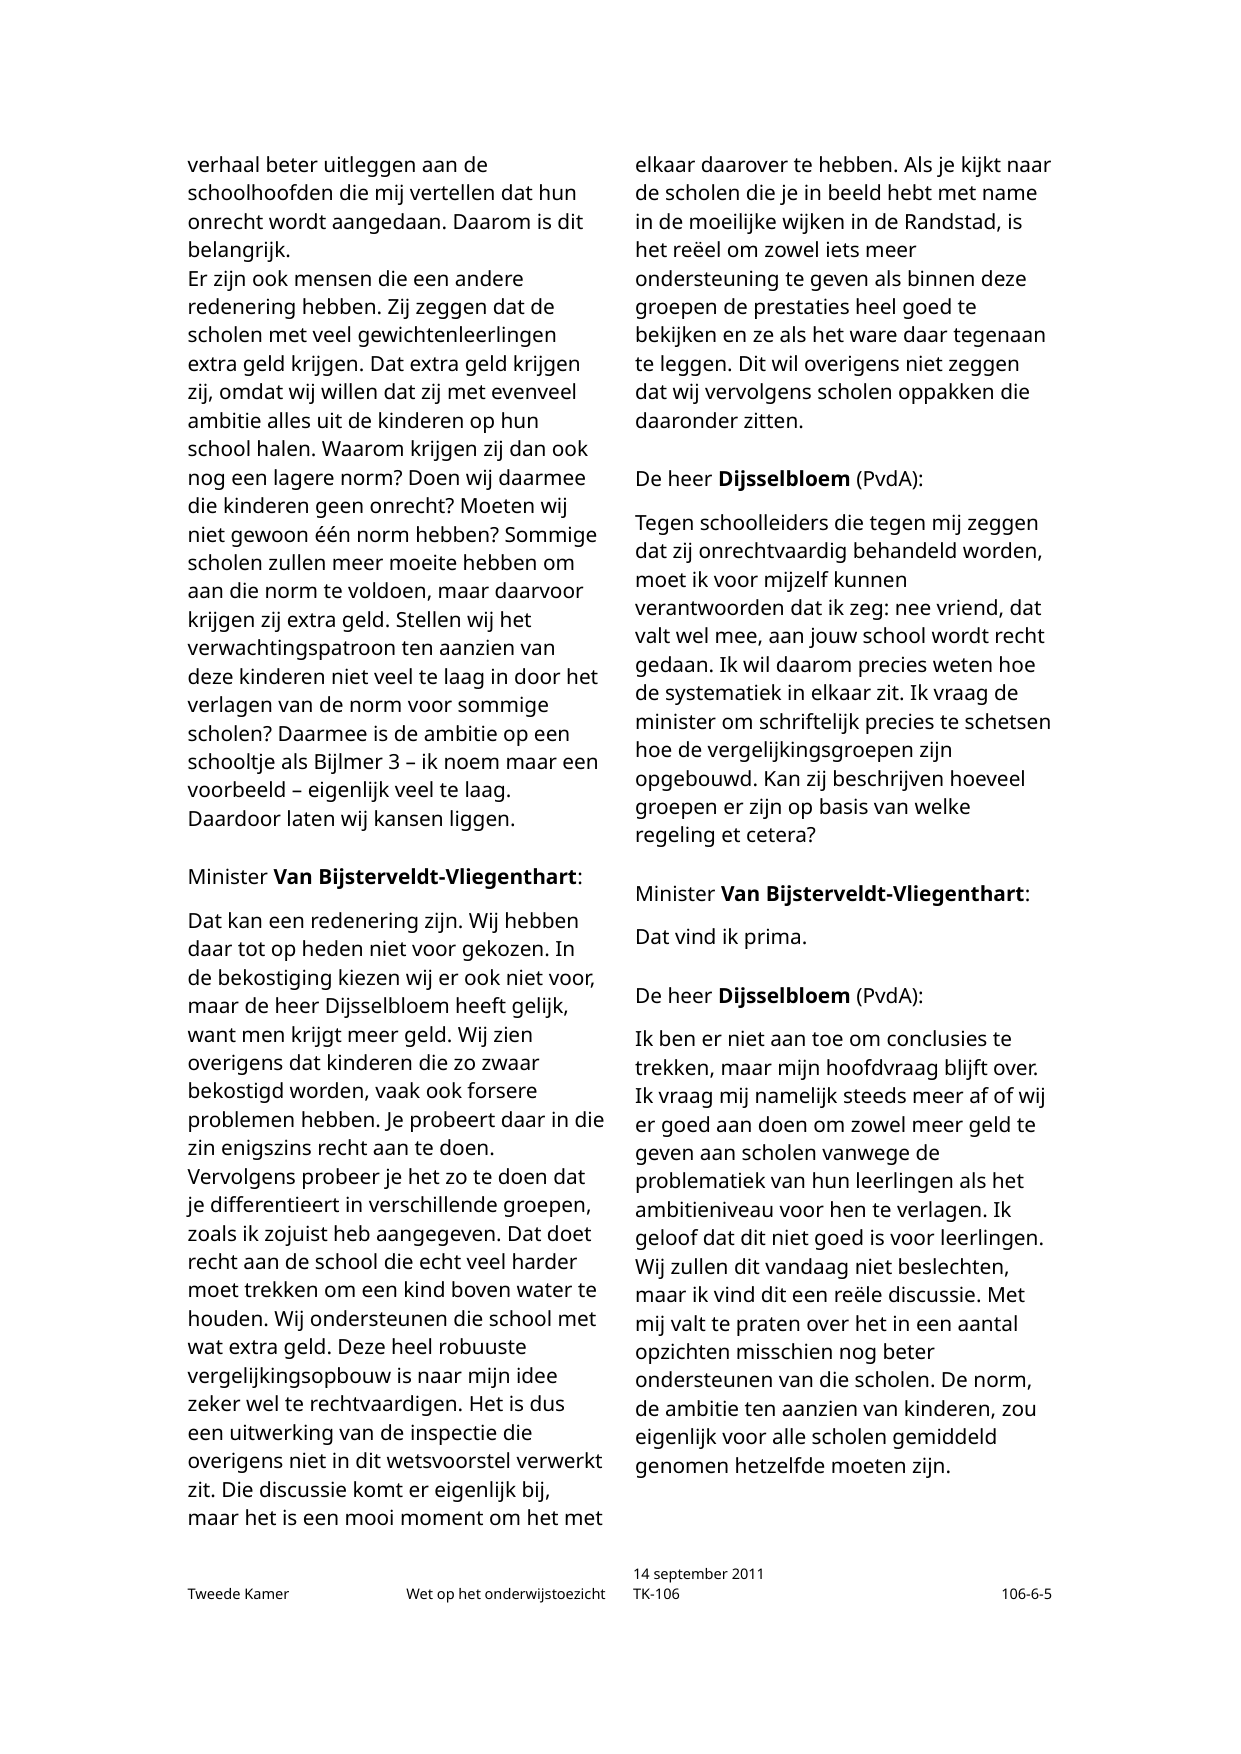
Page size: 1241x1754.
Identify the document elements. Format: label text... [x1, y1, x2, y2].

text elkaar daarover te hebben. Als je kijkt naar de scholen die je in beeld hebt met name in de moeilijke wijken in de Randstad, is het reëel om zowel iets meer ondersteuning te geven als binnen deze groepen de prestaties heel goed te bekijken en ze als het ware daar tegenaan te leggen. Dit wil overigens niet zeggen dat wij vervolgens scholen oppakken die daaronder zitten. [635, 150, 1053, 434]
text Minister Van Bijsterveldt-Vliegenthart: [187, 862, 605, 891]
text Minister Van Bijsterveldt-Vliegenthart: [635, 879, 1053, 907]
text De heer Dijsselbloem (PvdA): [635, 464, 1053, 493]
text De heer Dijsselbloem (PvdA): [635, 981, 1053, 1009]
text Tegen schoolleiders die tegen mij zeggen dat zij onrechtvaardig behandeld worden, moet ik voor mijzelf kunnen verantwoorden dat ik zeg: nee vriend, dat valt wel mee, aan jouw school wordt recht gedaan. Ik wil daarom precies weten hoe de systematiek in elkaar zit. Ik vraag de minister om schriftelijk precies te schetsen hoe de vergelijkingsgroepen zijn opgebouwd. Kan zij beschrijven hoeveel groepen er zijn op basis van welke regeling et cetera? [635, 508, 1053, 849]
text Er zijn ook mensen die een andere redenering hebben. Zij zeggen dat de scholen met veel gewichtenleerlingen extra geld krijgen. Dat extra geld krijgen zij, omdat wij willen dat zij met evenveel ambitie alles uit de kinderen op hun school halen. Waarom krijgen zij dan ook nog een lagere norm? Doen wij daarmee die kinderen geen onrecht? Moeten wij niet gewoon één norm hebben? Sommige scholen zullen meer moeite hebben om aan die norm te voldoen, maar daarvoor krijgen zij extra geld. Stellen wij het verwachtingspatroon ten aanzien van deze kinderen niet veel te laag in door het verlagen van de norm voor sommige scholen? Daarmee is de ambitie op een schooltje als Bijlmer 3 – ik noem maar een voorbeeld – eigenlijk veel te laag. Daardoor laten wij kansen liggen. [187, 264, 605, 832]
text verhaal beter uitleggen aan de schoolhoofden die mij vertellen dat hun onrecht wordt aangedaan. Daarom is dit belangrijk. [187, 150, 605, 264]
text Dat kan een redenering zijn. Wij hebben daar tot op heden niet voor gekozen. In de bekostiging kiezen wij er ook niet voor, maar de heer Dijsselbloem heeft gelijk, want men krijgt meer geld. Wij zien overigens dat kinderen die zo zwaar bekostigd worden, vaak ook forsere problemen hebben. Je probeert daar in die zin enigszins recht aan te doen. Vervolgens probeer je het zo te doen dat je differentieert in verschillende groepen, zoals ik zojuist heb aangegeven. Dat doet recht aan de school die echt veel harder moet trekken om een kind boven water te houden. Wij ondersteunen die school met wat extra geld. Deze heel robuuste vergelijkingsopbouw is naar mijn idee zeker wel te rechtvaardigen. Het is dus een uitwerking van de inspectie die overigens niet in dit wetsvoorstel verwerkt zit. Die discussie komt er eigenlijk bij, maar het is een mooi moment om het met [187, 906, 605, 1532]
text Dat vind ik prima. [635, 922, 1053, 951]
text Ik ben er niet aan toe om conclusies te trekken, maar mijn hoofdvraag blijft over. Ik vraag mij namelijk steeds meer af of wij er goed aan doen om zowel meer geld te geven aan scholen vanwege de problematiek van hun leerlingen als het ambitieniveau voor hen te verlagen. Ik geloof dat dit niet goed is voor leerlingen. Wij zullen dit vandaag niet beslechten, maar ik vind dit een reële discussie. Met mij valt te praten over het in een aantal opzichten misschien nog beter ondersteunen van die scholen. De norm, de ambitie ten aanzien van kinderen, zou eigenlijk voor alle scholen gemiddeld genomen hetzelfde moeten zijn. [635, 1024, 1053, 1479]
